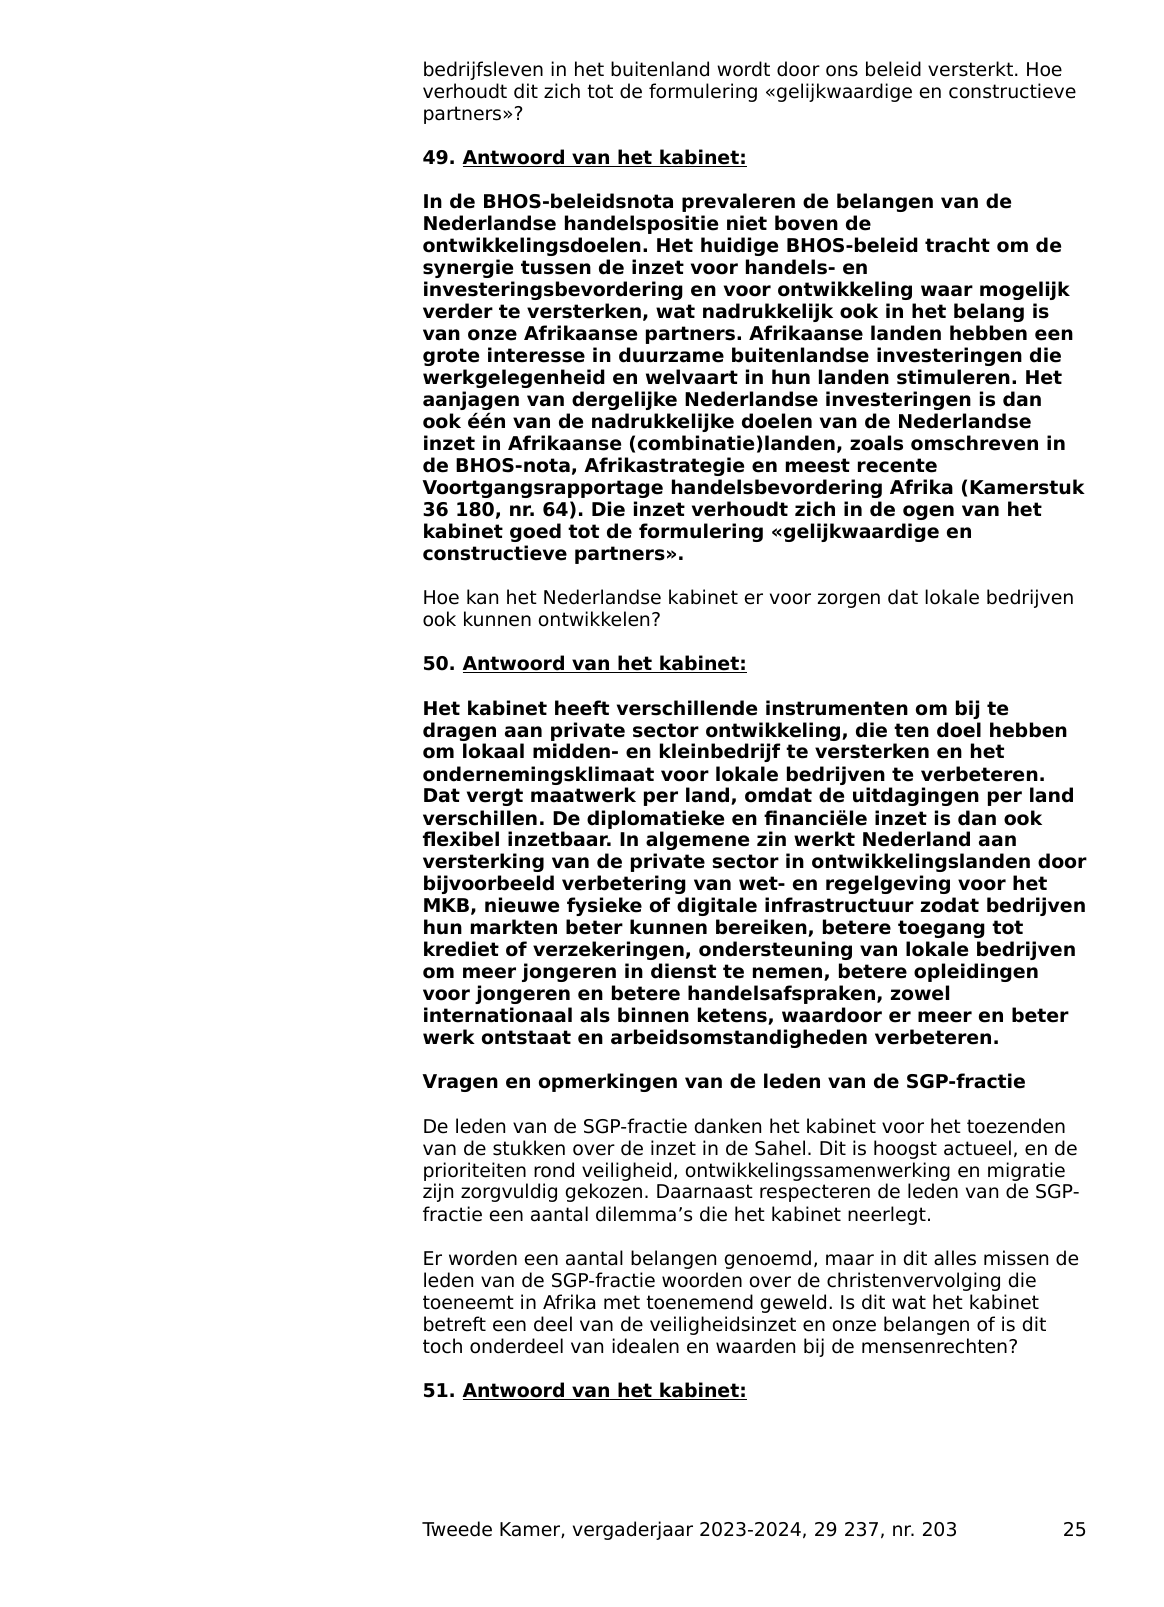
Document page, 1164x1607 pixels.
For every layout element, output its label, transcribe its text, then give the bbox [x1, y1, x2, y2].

subtitle Vragen en opmerkingen van de leden van de SGP-fractie [422, 1071, 1087, 1093]
text 50. Antwoord van het kabinet: [422, 653, 1087, 675]
text Het kabinet heeft verschillende instrumenten om bij te dragen aan private sector ontwikkeling, die ten doel hebben om lokaal midden- en kleinbedrijf te versterken en het ondernemingsklimaat voor lokale bedrijven te verbeteren. Dat vergt maatwerk per land, omdat de uitdagingen per land verschillen. De diplomatieke en financiële inzet is dan ook flexibel inzetbaar. In algemene zin werkt Nederland aan versterking van de private sector in ontwikkelingslanden door bijvoorbeeld verbetering van wet- en regelgeving voor het MKB, nieuwe fysieke of digitale infrastructuur zodat bedrijven hun markten beter kunnen bereiken, betere toegang tot krediet of verzekeringen, ondersteuning van lokale bedrijven om meer jongeren in dienst te nemen, betere opleidingen voor jongeren en betere handelsafspraken, zowel internationaal als binnen ketens, waardoor er meer en beter werk ontstaat en arbeidsomstandigheden verbeteren. [422, 697, 1087, 1049]
text 51. Antwoord van het kabinet: [422, 1380, 1087, 1402]
text bedrijfsleven in het buitenland wordt door ons beleid versterkt. Hoe verhoudt dit zich tot de formulering «gelijkwaardige en constructieve partners»? [422, 59, 1087, 125]
text Hoe kan het Nederlandse kabinet er voor zorgen dat lokale bedrijven ook kunnen ontwikkelen? [422, 587, 1087, 631]
text 49. Antwoord van het kabinet: [422, 147, 1087, 169]
text In de BHOS-beleidsnota prevaleren de belangen van de Nederlandse handelspositie niet boven de ontwikkelingsdoelen. Het huidige BHOS-beleid tracht om de synergie tussen de inzet voor handels- en investeringsbevordering en voor ontwikkeling waar mogelijk verder te versterken, wat nadrukkelijk ook in het belang is van onze Afrikaanse partners. Afrikaanse landen hebben een grote interesse in duurzame buitenlandse investeringen die werkgelegenheid en welvaart in hun landen stimuleren. Het aanjagen van dergelijke Nederlandse investeringen is dan ook één van de nadrukkelijke doelen van de Nederlandse inzet in Afrikaanse (combinatie)landen, zoals omschreven in de BHOS-nota, Afrikastrategie en meest recente Voortgangsrapportage handelsbevordering Afrika (Kamerstuk 36 180, nr. 64). Die inzet verhoudt zich in de ogen van het kabinet goed tot de formulering «gelijkwaardige en constructieve partners». [422, 191, 1087, 565]
text Er worden een aantal belangen genoemd, maar in dit alles missen de leden van de SGP-fractie woorden over de christenvervolging die toeneemt in Afrika met toenemend geweld. Is dit wat het kabinet betreft een deel van de veiligheidsinzet en onze belangen of is dit toch onderdeel van idealen en waarden bij de mensenrechten? [422, 1248, 1087, 1357]
text De leden van de SGP-fractie danken het kabinet voor het toezenden van de stukken over de inzet in de Sahel. Dit is hoogst actueel, en de prioriteiten rond veiligheid, ontwikkelingssamenwerking en migratie zijn zorgvuldig gekozen. Daarnaast respecteren de leden van de SGP-fractie een aantal dilemma’s die het kabinet neerlegt. [422, 1116, 1087, 1225]
